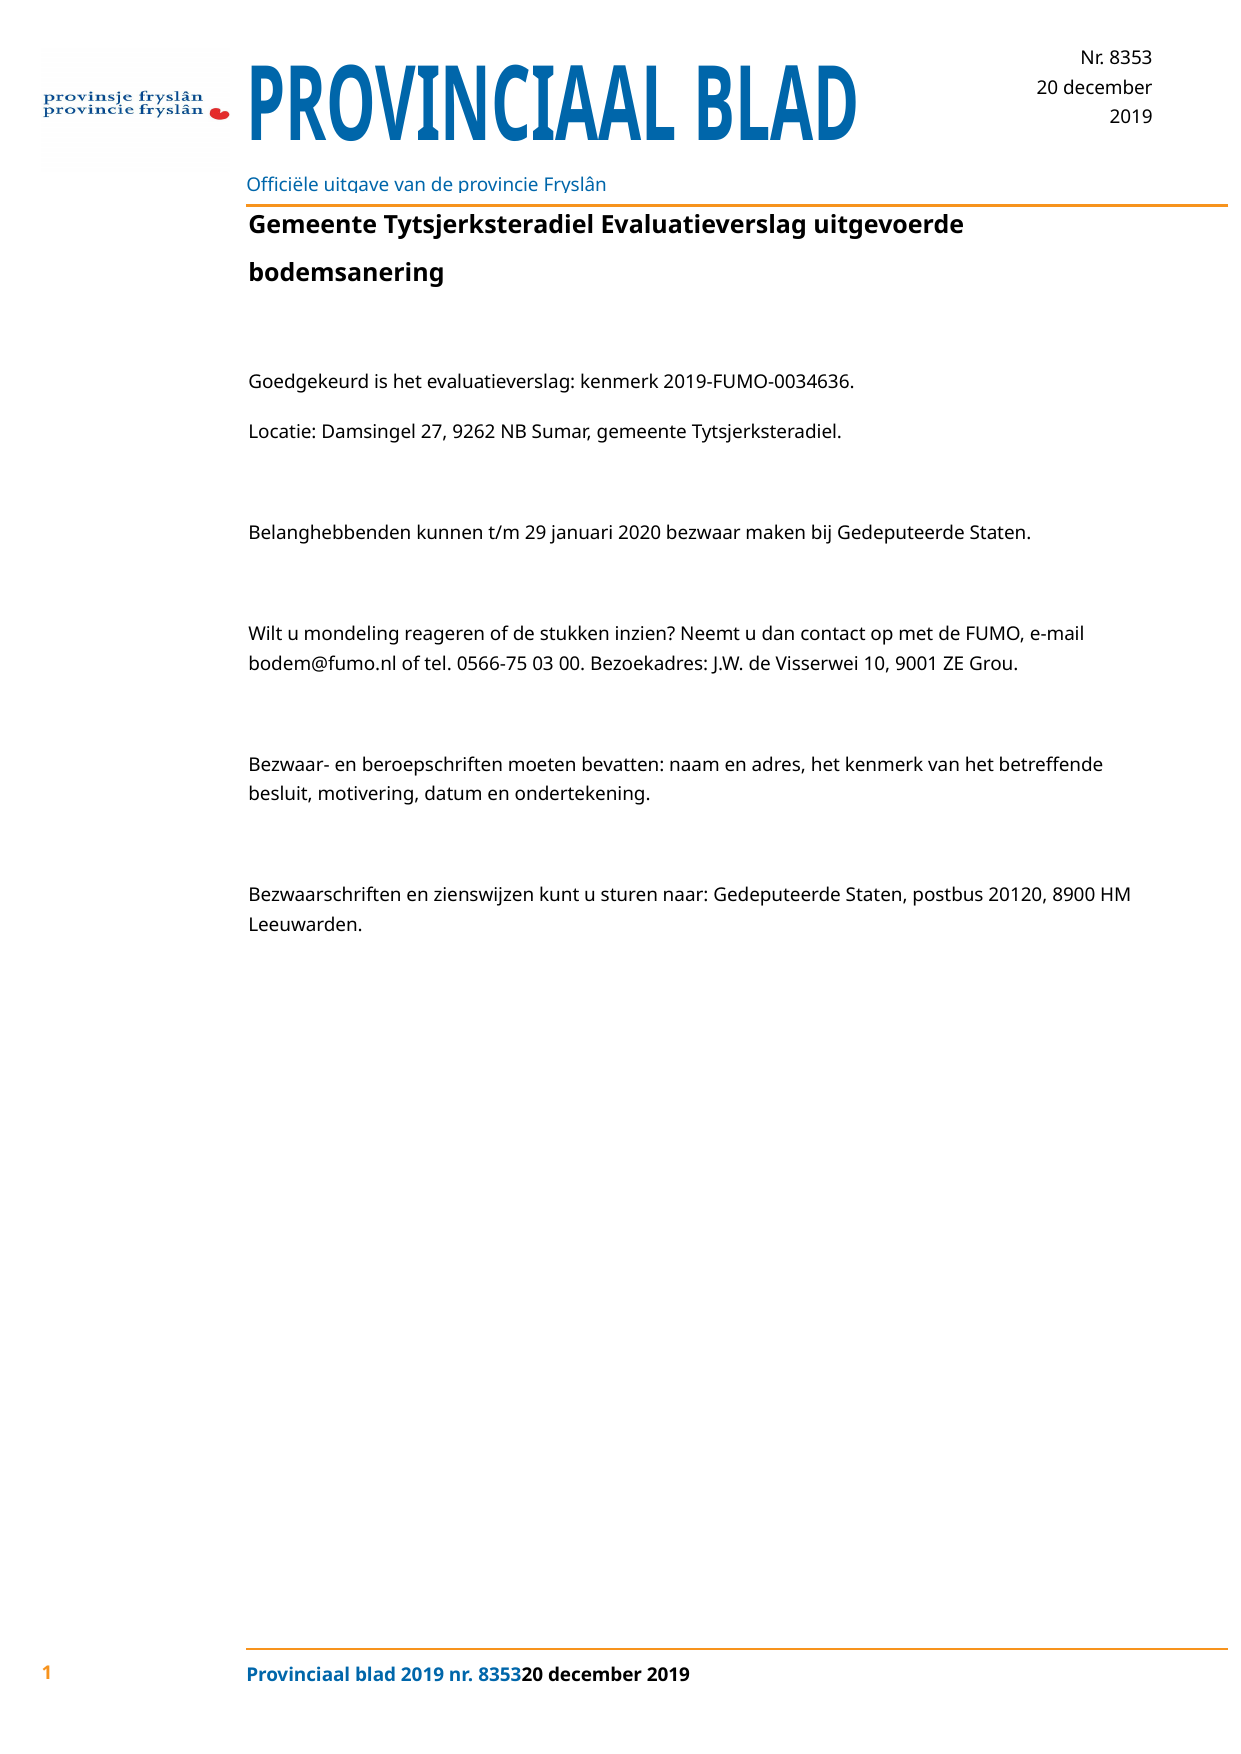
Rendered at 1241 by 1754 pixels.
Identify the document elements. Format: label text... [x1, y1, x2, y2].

text Bezwaar- en beroepschriften moeten bevatten: naam en adres, het kenmerk van het betreffende besluit, motivering, datum en ondertekening. [248, 751, 1152, 806]
picture [41, 47, 231, 172]
text Goedgekeurd is het evaluatieverslag: kenmerk 2019-FUMO-0034636. [248, 368, 1152, 394]
text Locatie: Damsingel 27, 9262 NB Sumar, gemeente Tytsjerksteradiel. [248, 419, 1152, 444]
text Wilt u mondeling reageren of de stukken inzien? Neemt u dan contact op met de FUMO, e-mail bodem@fumo.nl of tel. 0566-75 03 00. Bezoekadres: J.W. de Visserwei 10, 9001 ZE Grou. [248, 620, 1152, 676]
text Belanghebbenden kunnen t/m 29 januari 2020 bezwaar maken bij Gedeputeerde Staten. [248, 519, 1152, 545]
text Bezwaarschriften en zienswijzen kunt u sturen naar: Gedeputeerde Staten, postbus 20120, 8900 HM Leeuwarden. [248, 881, 1152, 937]
text Gemeente Tytsjerksteradiel Evaluatieverslag uitgevoerde bodemsanering [248, 207, 1152, 288]
